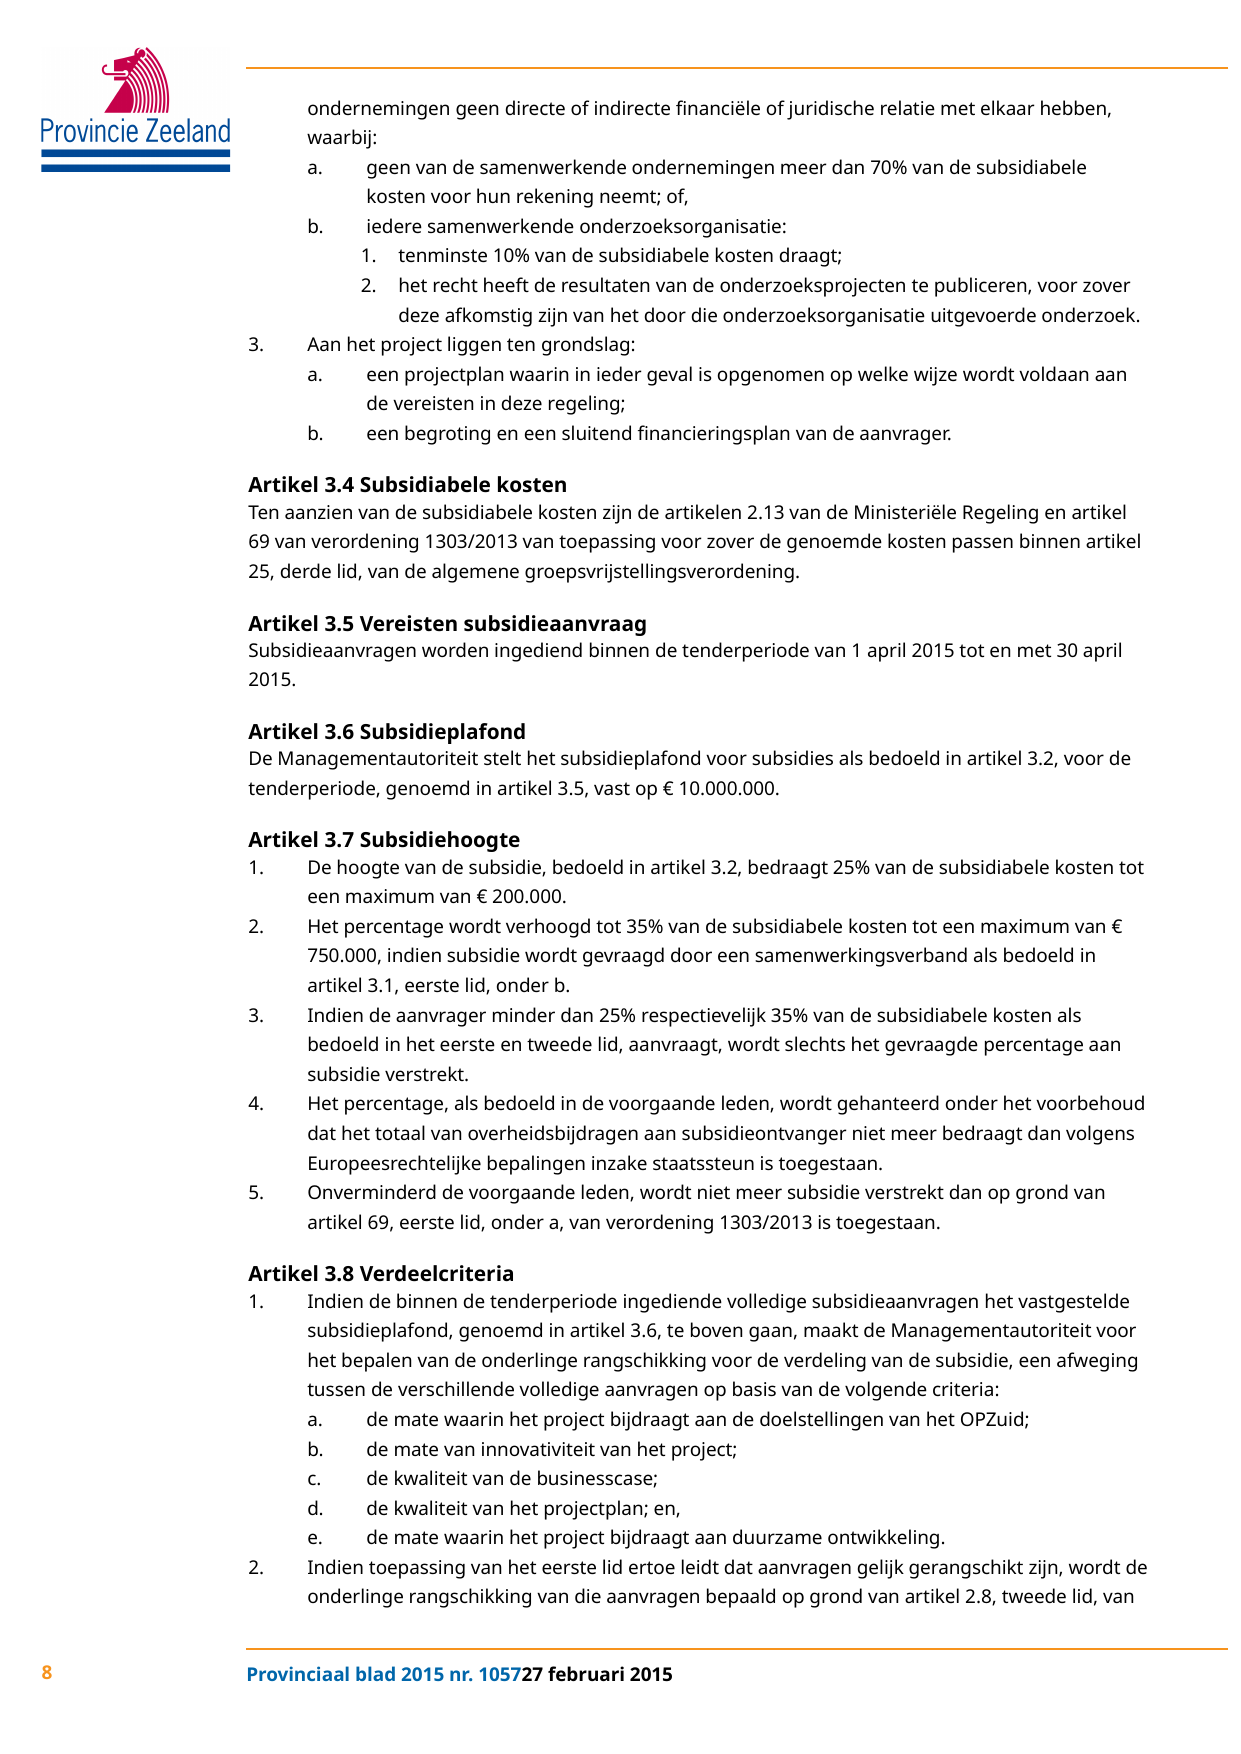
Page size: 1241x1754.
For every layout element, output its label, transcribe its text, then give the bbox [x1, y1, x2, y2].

text Artikel 3.4 Subsidiabele kosten [248, 471, 1152, 499]
list de mate van innovativiteit van het project; [307, 1436, 1152, 1461]
list tenminste 10% van de subsidiabele kosten draagt; [361, 243, 1152, 268]
list de mate waarin het project bijdraagt aan de doelstellingen van het OPZuid; [307, 1406, 1152, 1432]
list de kwaliteit van de businesscase; [307, 1465, 1152, 1491]
list het recht heeft de resultaten van de onderzoeksprojecten te publiceren, voor zover deze afkomstig zijn van het door die onderzoeksorganisatie uitgevoerde onderzoek. [361, 272, 1152, 328]
list geen van de samenwerkende ondernemingen meer dan 70% van de subsidiabele kosten voor hun rekening neemt; of, [307, 154, 1152, 209]
text Artikel 3.5 Vereisten subsidieaanvraag [248, 609, 1152, 637]
list een begroting en een sluitend financieringsplan van de aanvrager. [307, 420, 1152, 446]
text Artikel 3.6 Subsidieplafond [248, 717, 1152, 746]
list iedere samenwerkende onderzoeksorganisatie: [307, 213, 1152, 239]
list Het percentage wordt verhoogd tot 35% van de subsidiabele kosten tot een maximum van € 750.000, indien subsidie wordt gevraagd door een samenwerkingsverband als bedoeld in artikel 3.1, eerste lid, onder b. [248, 913, 1152, 998]
list ondernemingen geen directe of indirecte financiële of juridische relatie met elkaar hebben, waarbij: [248, 95, 1152, 150]
list Aan het project liggen ten grondslag: [248, 331, 1152, 357]
list Indien de aanvrager minder dan 25% respectievelijk 35% van de subsidiabele kosten als bedoeld in het eerste en tweede lid, aanvraagt, wordt slechts het gevraagde percentage aan subsidie verstrekt. [248, 1002, 1152, 1087]
list een projectplan waarin in ieder geval is opgenomen op welke wijze wordt voldaan aan de vereisten in deze regeling; [307, 361, 1152, 416]
text Ten aanzien van de subsidiabele kosten zijn de artikelen 2.13 van de Ministeriële Regeling en artikel 69 van verordening 1303/2013 van toepassing voor zover de genoemde kosten passen binnen artikel 25, derde lid, van de algemene groepsvrijstellingsverordening. [248, 499, 1152, 584]
list Het percentage, als bedoeld in de voorgaande leden, wordt gehanteerd onder het voorbehoud dat het totaal van overheidsbijdragen aan subsidieontvanger niet meer bedraagt dan volgens Europeesrechtelijke bepalingen inzake staatssteun is toegestaan. [248, 1091, 1152, 1176]
text Artikel 3.7 Subsidiehoogte [248, 826, 1152, 854]
list de mate waarin het project bijdraagt aan duurzame ontwikkeling. [307, 1524, 1152, 1550]
list de kwaliteit van het projectplan; en, [307, 1495, 1152, 1521]
picture [41, 47, 231, 172]
list Indien de binnen de tenderperiode ingediende volledige subsidieaanvragen het vastgestelde subsidieplafond, genoemd in artikel 3.6, te boven gaan, maakt de Managementautoriteit voor het bepalen van de onderlinge rangschikking voor de verdeling van de subsidie, een afweging tussen de verschillende volledige aanvragen op basis van de volgende criteria: [248, 1288, 1152, 1402]
list Onverminderd de voorgaande leden, wordt niet meer subsidie verstrekt dan op grond van artikel 69, eerste lid, onder a, van verordening 1303/2013 is toegestaan. [248, 1179, 1152, 1235]
list Indien toepassing van het eerste lid ertoe leidt dat aanvragen gelijk gerangschikt zijn, wordt de onderlinge rangschikking van die aanvragen bepaald op grond van artikel 2.8, tweede lid, van [248, 1554, 1152, 1609]
list De hoogte van de subsidie, bedoeld in artikel 3.2, bedraagt 25% van de subsidiabele kosten tot een maximum van € 200.000. [248, 854, 1152, 909]
text Subsidieaanvragen worden ingediend binnen de tenderperiode van 1 april 2015 tot en met 30 april 2015. [248, 637, 1152, 692]
text De Managementautoriteit stelt het subsidieplafond voor subsidies als bedoeld in artikel 3.2, voor de tenderperiode, genoemd in artikel 3.5, vast op € 10.000.000. [248, 746, 1152, 801]
text Artikel 3.8 Verdeelcriteria [248, 1259, 1152, 1288]
